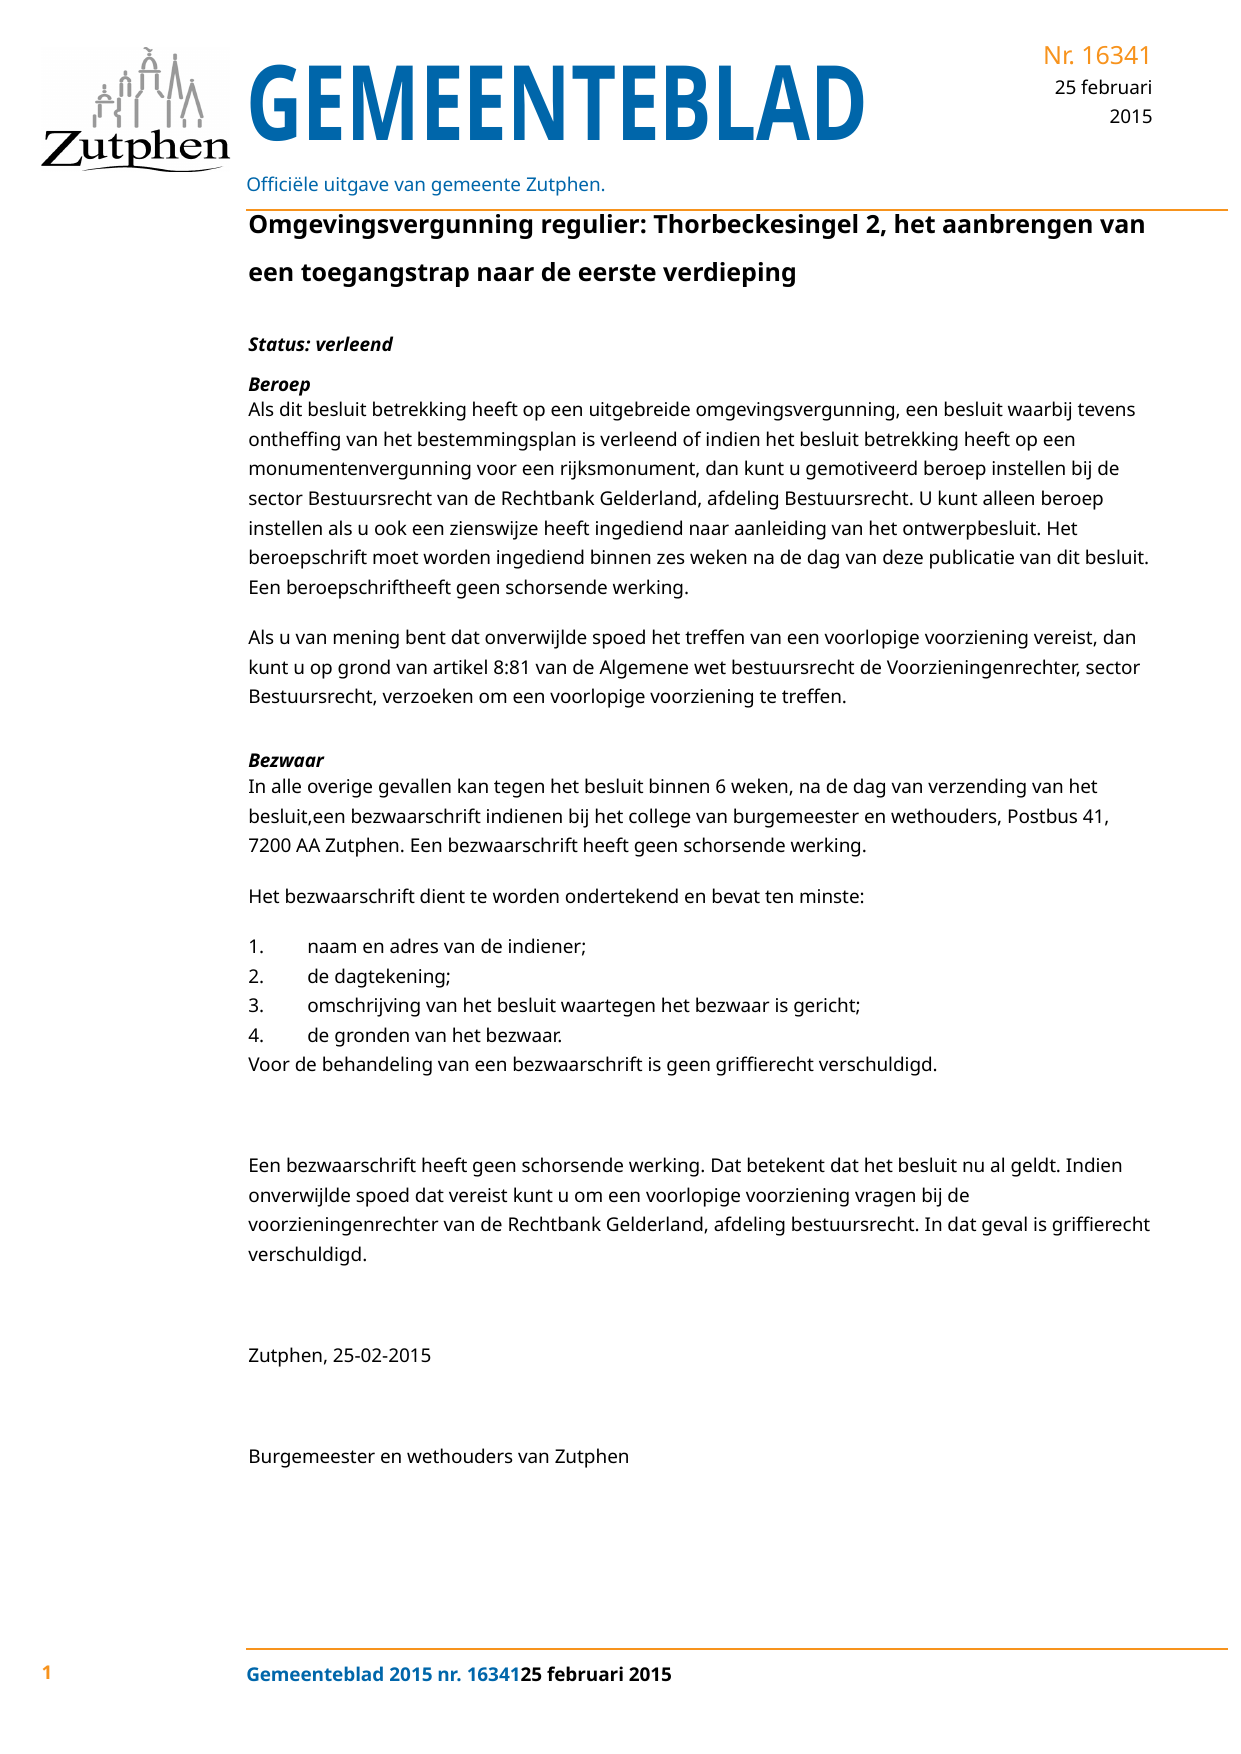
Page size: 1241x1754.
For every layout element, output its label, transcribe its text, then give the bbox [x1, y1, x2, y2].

text Een bezwaarschrift heeft geen schorsende werking. Dat betekent dat het besluit nu al geldt. Indien onverwijlde spoed dat vereist kunt u om een voorlopige voorziening vragen bij de voorzieningenrechter van de Rechtbank Gelderland, afdeling bestuursrecht. In dat geval is griffierecht verschuldigd. [248, 1152, 1152, 1267]
list de gronden van het bezwaar. [248, 1022, 1152, 1048]
list omschrijving van het besluit waartegen het bezwaar is gericht; [248, 992, 1152, 1018]
picture [41, 47, 231, 172]
text Het bezwaarschrift dient te worden ondertekend en bevat ten minste: [248, 883, 1152, 908]
text Zutphen, 25-02-2015 [248, 1342, 1152, 1368]
text Omgevingsvergunning regulier: Thorbeckesingel 2, het aanbrengen van een toegangstrap naar de eerste verdieping [248, 211, 1152, 288]
text Als dit besluit betrekking heeft op een uitgebreide omgevingsvergunning, een besluit waarbij tevens ontheffing van het bestemmingsplan is verleend of indien het besluit betrekking heeft op een monumentenvergunning voor een rijksmonument, dan kunt u gemotiveerd beroep instellen bij de sector Bestuursrecht van de Rechtbank Gelderland, afdeling Bestuursrecht. U kunt alleen beroep instellen als u ook een zienswijze heeft ingediend naar aanleiding van het ontwerpbesluit. Het beroepschrift moet worden ingediend binnen zes weken na de dag van deze publicatie van dit besluit. Een beroepschriftheeft geen schorsende werking. [248, 396, 1152, 600]
text Beroep [248, 371, 1152, 396]
text Bezwaar [248, 747, 1152, 773]
text In alle overige gevallen kan tegen het besluit binnen 6 weken, na de dag van verzending van het besluit,een bezwaarschrift indienen bij het college van burgemeester en wethouders, Postbus 41, 7200 AA Zutphen. Een bezwaarschrift heeft geen schorsende werking. [248, 773, 1152, 858]
text Burgemeester en wethouders van Zutphen [248, 1443, 1152, 1468]
text Voor de behandeling van een bezwaarschrift is geen griffierecht verschuldigd. [248, 1052, 1152, 1077]
text Als u van mening bent dat onverwijlde spoed het treffen van een voorlopige voorziening vereist, dan kunt u op grond van artikel 8:81 van de Algemene wet bestuursrecht de Voorzieningenrechter, sector Bestuursrecht, verzoeken om een voorlopige voorziening te treffen. [248, 624, 1152, 709]
text Status: verleend [248, 331, 1152, 357]
list de dagtekening; [248, 963, 1152, 988]
list naam en adres van de indiener; [248, 933, 1152, 959]
